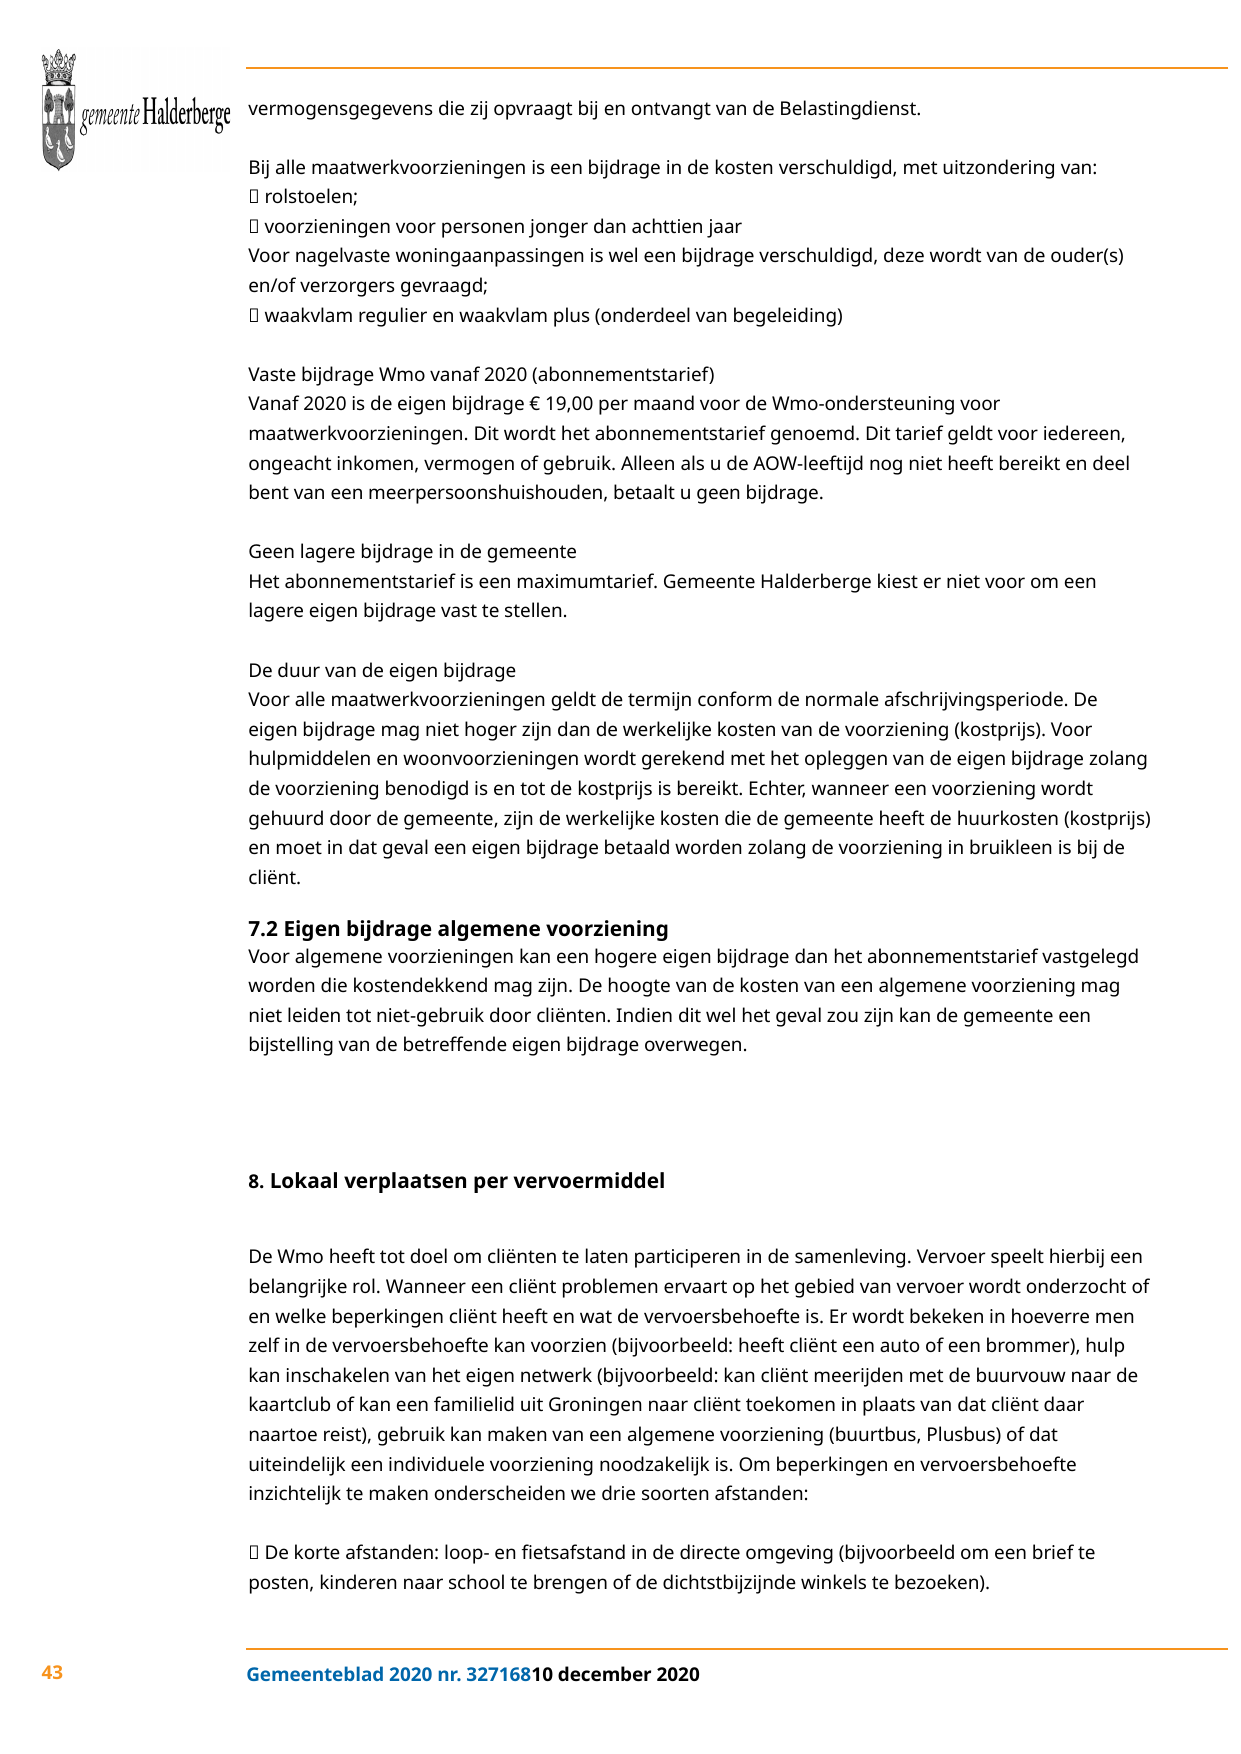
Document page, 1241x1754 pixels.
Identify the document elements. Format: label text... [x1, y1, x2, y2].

text 8. Lokaal verplaatsen per vervoermiddel [248, 1166, 1152, 1194]
picture [41, 47, 231, 172]
text Het abonnementstarief is een maximumtarief. Gemeente Halderberge kiest er niet voor om een lagere eigen bijdrage vast te stellen. [248, 568, 1152, 623]
text De duur van de eigen bijdrage [248, 657, 1152, 683]
text Voor algemene voorzieningen kan een hogere eigen bijdrage dan het abonnementstarief vastgelegd worden die kostendekkend mag zijn. De hoogte van de kosten van een algemene voorziening mag niet leiden tot niet-gebruik door cliënten. Indien dit wel het geval zou zijn kan de gemeente een bijstelling van de betreffende eigen bijdrage overwegen. [248, 943, 1152, 1057]
text Vanaf 2020 is de eigen bijdrage € 19,00 per maand voor de Wmo-ondersteuning voor maatwerkvoorzieningen. Dit wordt het abonnementstarief genoemd. Dit tarief geldt voor iedereen, ongeacht inkomen, vermogen of gebruik. Alleen als u de AOW-leeftijd nog niet heeft bereikt en deel bent van een meerpersoonshuishouden, betaalt u geen bijdrage. [248, 391, 1152, 505]
text Voor nagelvaste woningaanpassingen is wel een bijdrage verschuldigd, deze wordt van de ouder(s) en/of verzorgers gevraagd; [248, 243, 1152, 298]
text  waakvlam regulier en waakvlam plus (onderdeel van begeleiding) [248, 302, 1152, 328]
text  rolstoelen; [248, 183, 1152, 209]
text De Wmo heeft tot doel om cliënten te laten participeren in de samenleving. Vervoer speelt hierbij een belangrijke rol. Wanneer een cliënt problemen ervaart op het gebied van vervoer wordt onderzocht of en welke beperkingen cliënt heeft en wat de vervoersbehoefte is. Er wordt bekeken in hoeverre men zelf in de vervoersbehoefte kan voorzien (bijvoorbeeld: heeft cliënt een auto of een brommer), hulp kan inschakelen van het eigen netwerk (bijvoorbeeld: kan cliënt meerijden met de buurvouw naar de kaartclub of kan een familielid uit Groningen naar cliënt toekomen in plaats van dat cliënt daar naartoe reist), gebruik kan maken van een algemene voorziening (buurtbus, Plusbus) of dat uiteindelijk een individuele voorziening noodzakelijk is. Om beperkingen en vervoersbehoefte inzichtelijk te maken onderscheiden we drie soorten afstanden: [248, 1244, 1152, 1506]
text Vaste bijdrage Wmo vanaf 2020 (abonnementstarief) [248, 361, 1152, 387]
text vermogensgegevens die zij opvraagt bij en ontvangt van de Belastingdienst. [248, 95, 1152, 121]
text  voorzieningen voor personen jonger dan achttien jaar [248, 213, 1152, 239]
text 7.2 Eigen bijdrage algemene voorziening [248, 914, 1152, 943]
text Voor alle maatwerkvoorzieningen geldt de termijn conform de normale afschrijvingsperiode. De eigen bijdrage mag niet hoger zijn dan de werkelijke kosten van de voorziening (kostprijs). Voor hulpmiddelen en woonvoorzieningen wordt gerekend met het opleggen van de eigen bijdrage zolang de voorziening benodigd is en tot de kostprijs is bereikt. Echter, wanneer een voorziening wordt gehuurd door de gemeente, zijn de werkelijke kosten die de gemeente heeft de huurkosten (kostprijs) en moet in dat geval een eigen bijdrage betaald worden zolang de voorziening in bruikleen is bij de cliënt. [248, 686, 1152, 890]
text Bij alle maatwerkvoorzieningen is een bijdrage in de kosten verschuldigd, met uitzondering van: [248, 154, 1152, 180]
text Geen lagere bijdrage in de gemeente [248, 538, 1152, 564]
text  De korte afstanden: loop- en fietsafstand in de directe omgeving (bijvoorbeeld om een brief te posten, kinderen naar school te brengen of de dichtstbijzijnde winkels te bezoeken). [248, 1539, 1152, 1595]
